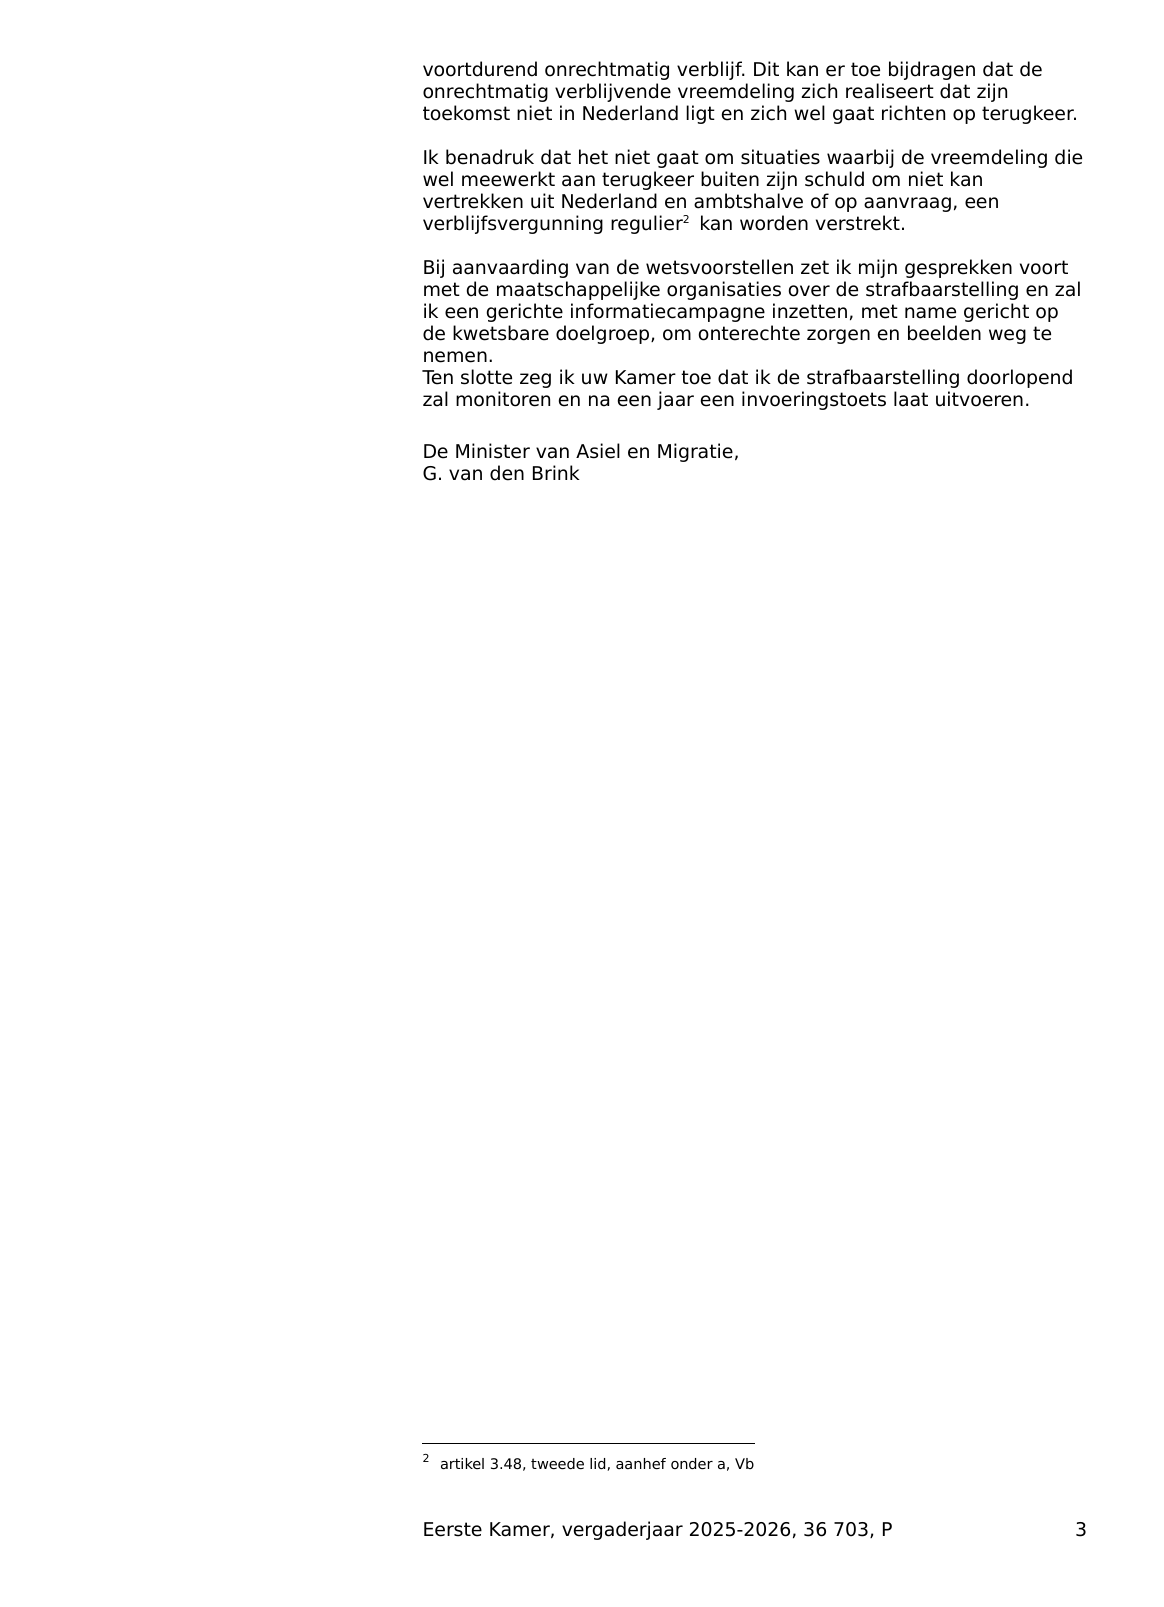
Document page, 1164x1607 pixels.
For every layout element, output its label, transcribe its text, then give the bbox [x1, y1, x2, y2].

text Bij aanvaarding van de wetsvoorstellen zet ik mijn gesprekken voort met de maatschappelijke organisaties over de strafbaarstelling en zal ik een gerichte informatiecampagne inzetten, met name gericht op de kwetsbare doelgroep, om onterechte zorgen en beelden weg te nemen. [422, 257, 1087, 367]
text artikel 3.48, tweede lid, aanhef onder a, Vb [422, 1452, 1087, 1474]
text Ten slotte zeg ik uw Kamer toe dat ik de strafbaarstelling doorlopend zal monitoren en na een jaar een invoeringstoets laat uitvoeren. [422, 367, 1087, 411]
text De Minister van Asiel en Migratie, G. van den Brink [422, 441, 1087, 485]
text voortdurend onrechtmatig verblijf. Dit kan er toe bijdragen dat de onrechtmatig verblijvende vreemdeling zich realiseert dat zijn toekomst niet in Nederland ligt en zich wel gaat richten op terugkeer. [422, 59, 1087, 125]
text Ik benadruk dat het niet gaat om situaties waarbij de vreemdeling die wel meewerkt aan terugkeer buiten zijn schuld om niet kan vertrekken uit Nederland en ambtshalve of op aanvraag, een verblijfsvergunning regulier kan worden verstrekt. [422, 147, 1087, 235]
